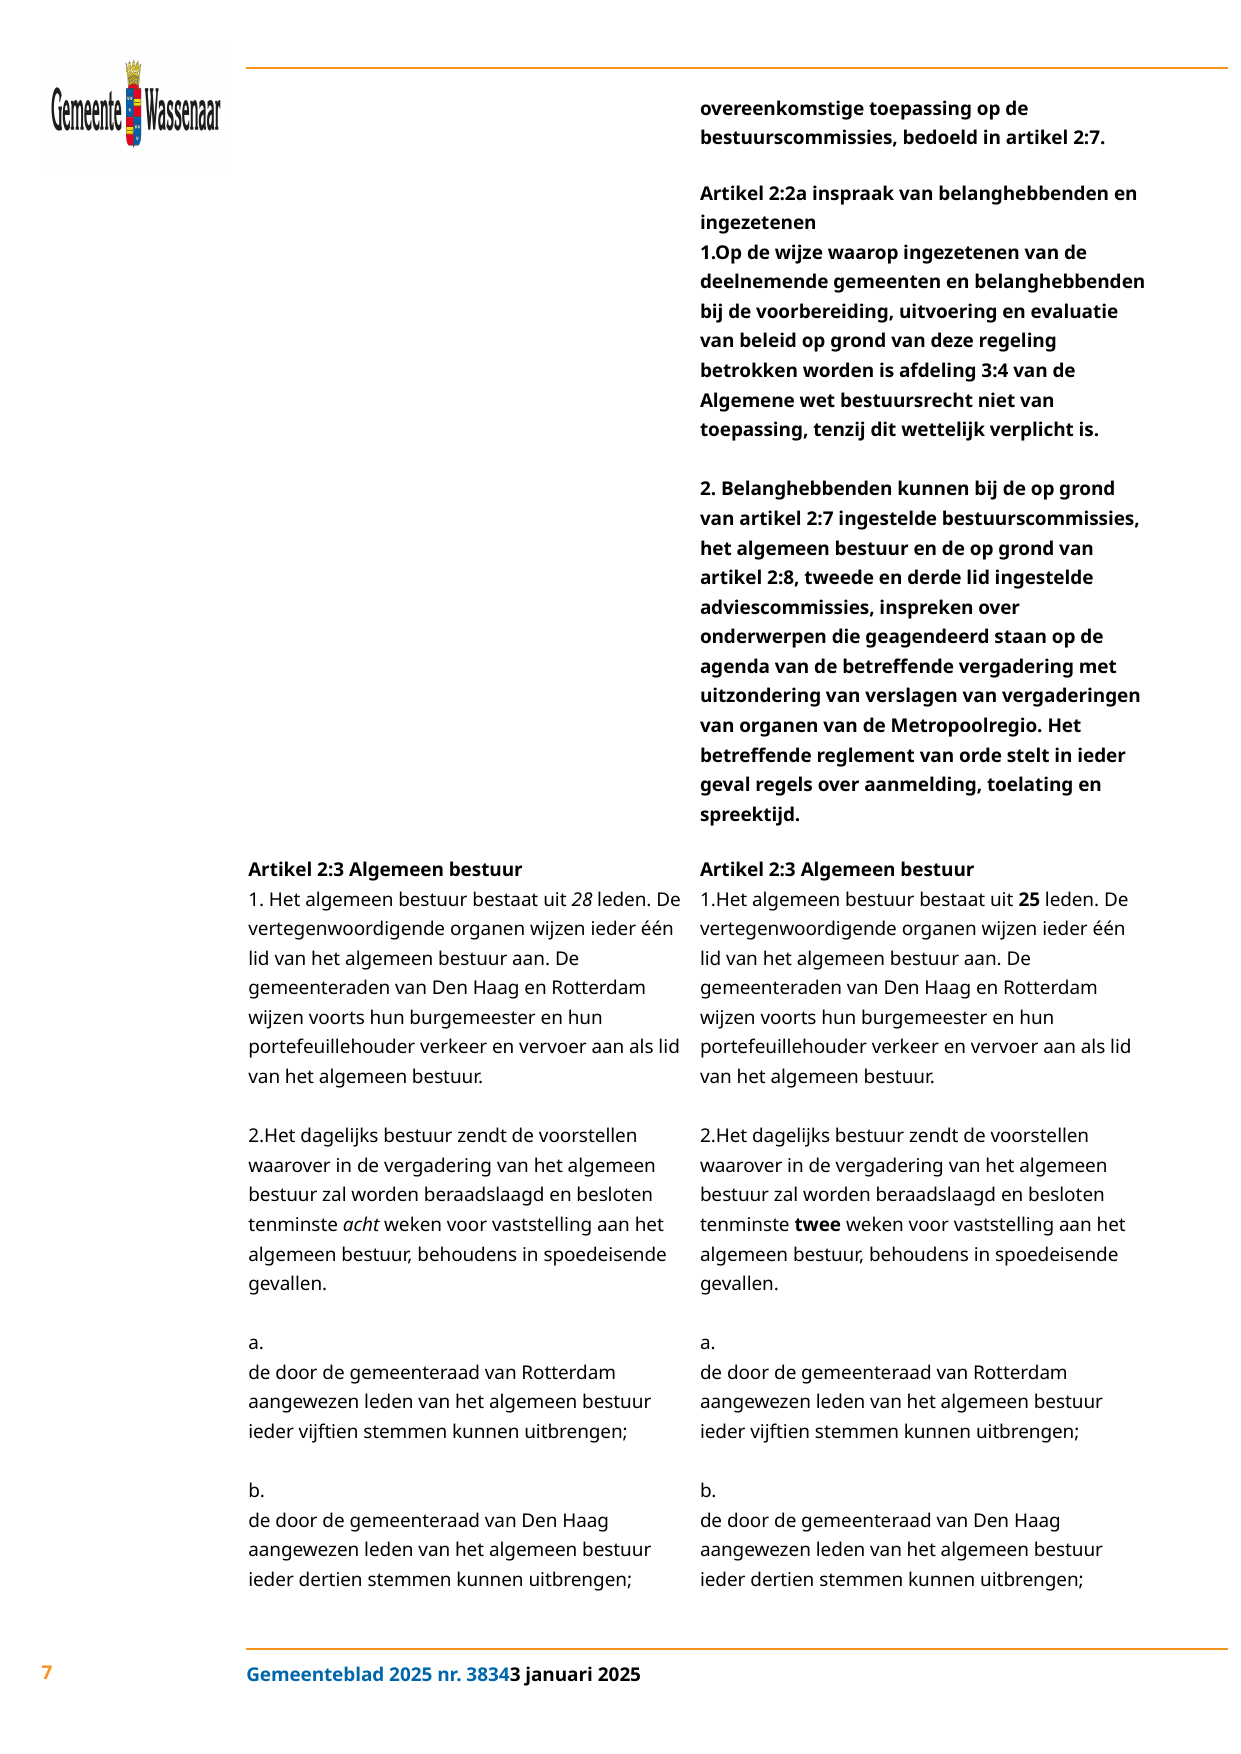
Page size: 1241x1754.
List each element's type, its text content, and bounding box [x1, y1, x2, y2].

table_cell Artikel 2:3 Algemeen bestuur 1. Het algemeen bestuur bestaat uit 28 leden. De vertegenwoordigende organen wijzen ieder één lid van het algemeen bestuur aan. De gemeenteraden van Den Haag en Rotterdam wijzen voorts hun burgemeester en hun portefeuillehouder verkeer en vervoer aan als lid van het algemeen bestuur. 2.Het dagelijks bestuur zendt de voorstellen waarover in de vergadering van het algemeen bestuur zal worden beraadslaagd en besloten tenminste acht weken voor vaststelling aan het algemeen bestuur, behoudens in spoedeisende gevallen. a. de door de gemeenteraad van Rotterdam aangewezen leden van het algemeen bestuur ieder vijftien stemmen kunnen uitbrengen; b. de door de gemeenteraad van Den Haag aangewezen leden van het algemeen bestuur ieder dertien stemmen kunnen uitbrengen; [248, 856, 700, 1592]
picture [41, 47, 231, 172]
table_cell Artikel 2:3 Algemeen bestuur 1.Het algemeen bestuur bestaat uit 25 leden. De vertegenwoordigende organen wijzen ieder één lid van het algemeen bestuur aan. De gemeenteraden van Den Haag en Rotterdam wijzen voorts hun burgemeester en hun portefeuillehouder verkeer en vervoer aan als lid van het algemeen bestuur. 2.Het dagelijks bestuur zendt de voorstellen waarover in de vergadering van het algemeen bestuur zal worden beraadslaagd en besloten tenminste twee weken voor vaststelling aan het algemeen bestuur, behoudens in spoedeisende gevallen. a. de door de gemeenteraad van Rotterdam aangewezen leden van het algemeen bestuur ieder vijftien stemmen kunnen uitbrengen; b. de door de gemeenteraad van Den Haag aangewezen leden van het algemeen bestuur ieder dertien stemmen kunnen uitbrengen; [700, 856, 1152, 1592]
table_cell Artikel 2:2a inspraak van belanghebbenden en ingezetenen 1.Op de wijze waarop ingezetenen van de deelnemende gemeenten en belanghebbenden bij de voorbereiding, uitvoering en evaluatie van beleid op grond van deze regeling betrokken worden is afdeling 3:4 van de Algemene wet bestuursrecht niet van toepassing, tenzij dit wettelijk verplicht is. 2. Belanghebbenden kunnen bij de op grond van artikel 2:7 ingestelde bestuurscommissies, het algemeen bestuur en de op grond van artikel 2:8, tweede en derde lid ingestelde adviescommissies, inspreken over onderwerpen die geagendeerd staan op de agenda van de betreffende vergadering met uitzondering van verslagen van vergaderingen van organen van de Metropoolregio. Het betreffende reglement van orde stelt in ieder geval regels over aanmelding, toelating en spreektijd. [700, 180, 1152, 856]
table_cell [248, 95, 700, 180]
table_cell overeenkomstige toepassing op de bestuurscommissies, bedoeld in artikel 2:7. [700, 95, 1152, 180]
table_cell [248, 180, 700, 856]
